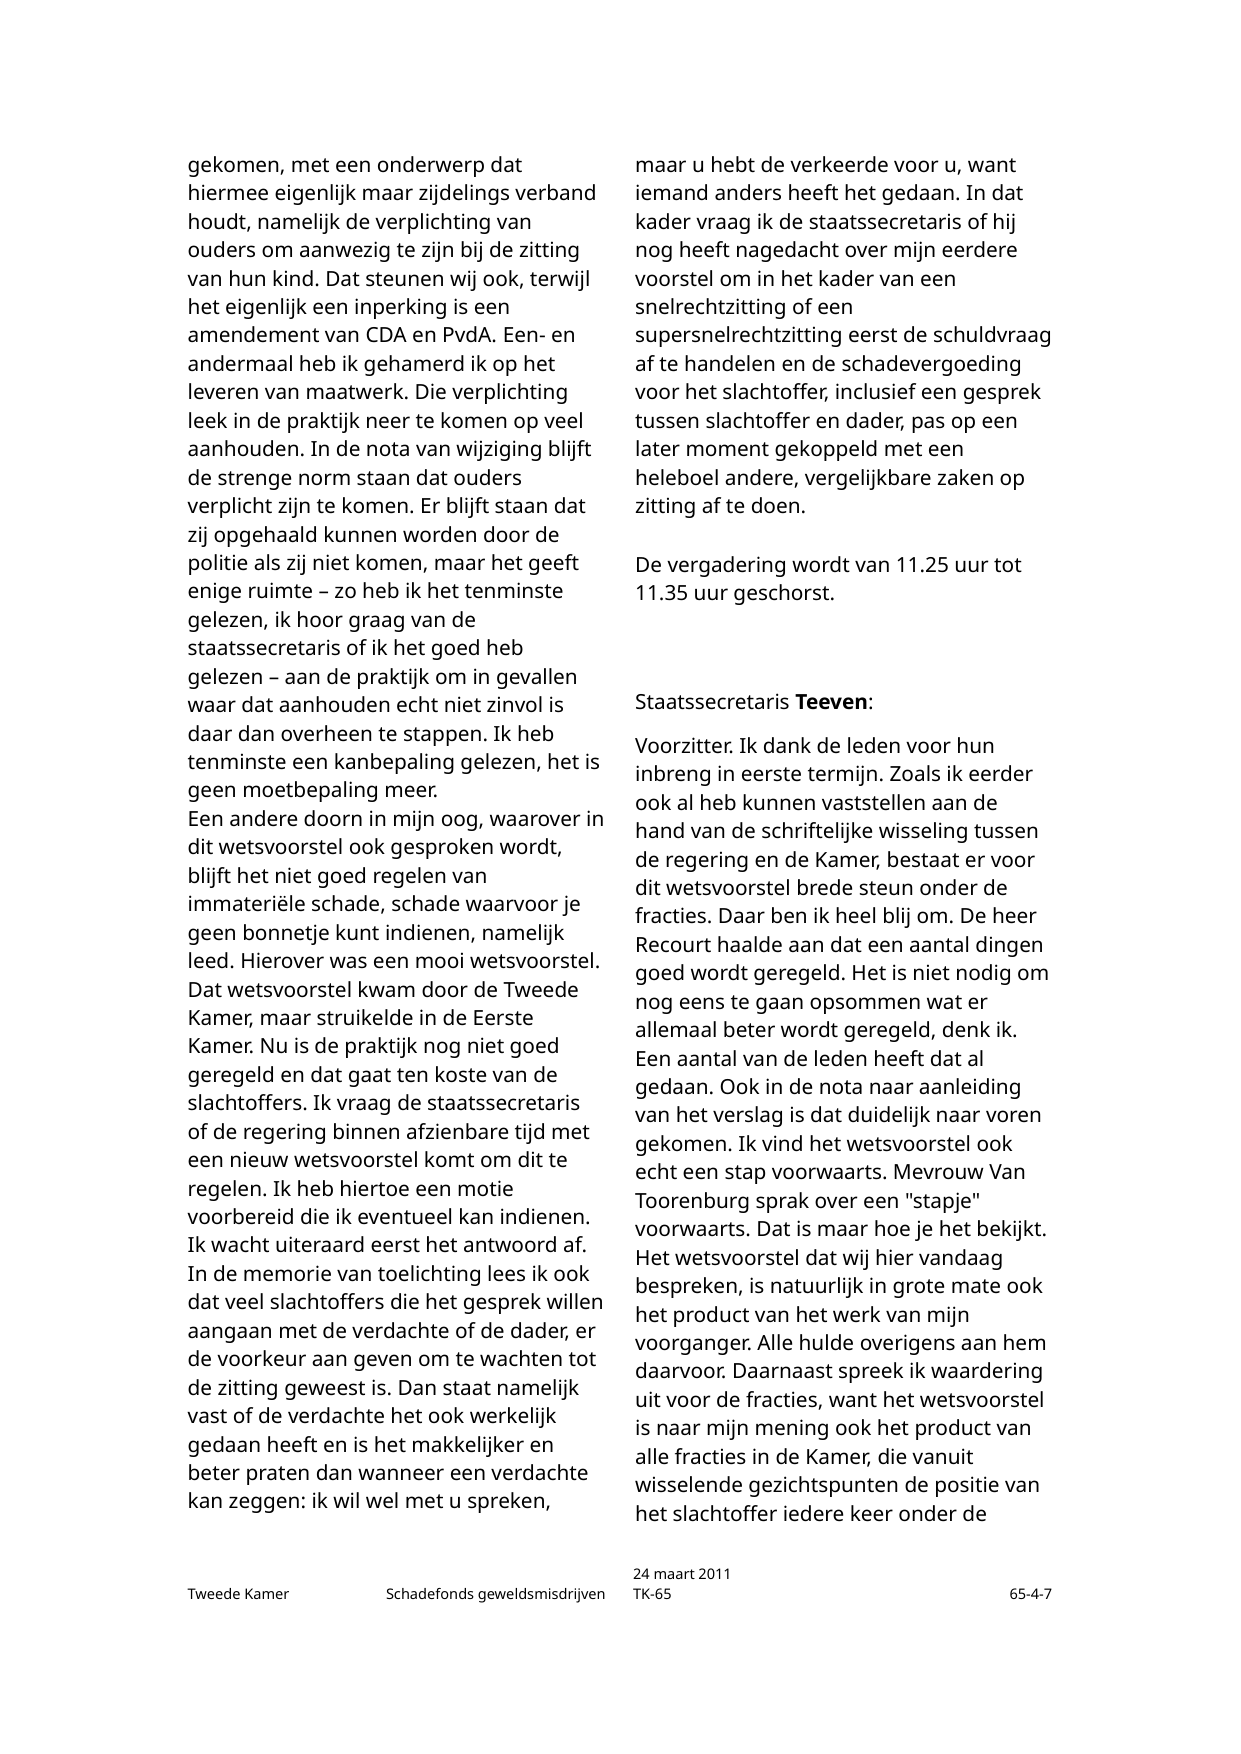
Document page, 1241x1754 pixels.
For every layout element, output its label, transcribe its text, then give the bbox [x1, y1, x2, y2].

text maar u hebt de verkeerde voor u, want iemand anders heeft het gedaan. In dat kader vraag ik de staatssecretaris of hij nog heeft nagedacht over mijn eerdere voorstel om in het kader van een snelrechtzitting of een supersnelrechtzitting eerst de schuldvraag af te handelen en de schadevergoeding voor het slachtoffer, inclusief een gesprek tussen slachtoffer en dader, pas op een later moment gekoppeld met een heleboel andere, vergelijkbare zaken op zitting af te doen. [635, 150, 1053, 520]
text De vergadering wordt van 11.25 uur tot 11.35 uur geschorst. [635, 550, 1053, 607]
text gekomen, met een onderwerp dat hiermee eigenlijk maar zijdelings verband houdt, namelijk de verplichting van ouders om aanwezig te zijn bij de zitting van hun kind. Dat steunen wij ook, terwijl het eigenlijk een inperking is een amendement van CDA en PvdA. Een- en andermaal heb ik gehamerd ik op het leveren van maatwerk. Die verplichting leek in de praktijk neer te komen op veel aanhouden. In de nota van wijziging blijft de strenge norm staan dat ouders verplicht zijn te komen. Er blijft staan dat zij opgehaald kunnen worden door de politie als zij niet komen, maar het geeft enige ruimte – zo heb ik het tenminste gelezen, ik hoor graag van de staatssecretaris of ik het goed heb gelezen – aan de praktijk om in gevallen waar dat aanhouden echt niet zinvol is daar dan overheen te stappen. Ik heb tenminste een kanbepaling gelezen, het is geen moetbepaling meer. [187, 150, 605, 804]
text In de memorie van toelichting lees ik ook dat veel slachtoffers die het gesprek willen aangaan met de verdachte of de dader, er de voorkeur aan geven om te wachten tot de zitting geweest is. Dan staat namelijk vast of de verdachte het ook werkelijk gedaan heeft en is het makkelijker en beter praten dan wanneer een verdachte kan zeggen: ik wil wel met u spreken, [187, 1259, 605, 1515]
text Een andere doorn in mijn oog, waarover in dit wetsvoorstel ook gesproken wordt, blijft het niet goed regelen van immateriële schade, schade waarvoor je geen bonnetje kunt indienen, namelijk leed. Hierover was een mooi wetsvoorstel. Dat wetsvoorstel kwam door de Tweede Kamer, maar struikelde in de Eerste Kamer. Nu is de praktijk nog niet goed geregeld en dat gaat ten koste van de slachtoffers. Ik vraag de staatssecretaris of de regering binnen afzienbare tijd met een nieuw wetsvoorstel komt om dit te regelen. Ik heb hiertoe een motie voorbereid die ik eventueel kan indienen. Ik wacht uiteraard eerst het antwoord af. [187, 804, 605, 1259]
text Voorzitter. Ik dank de leden voor hun inbreng in eerste termijn. Zoals ik eerder ook al heb kunnen vaststellen aan de hand van de schriftelijke wisseling tussen de regering en de Kamer, bestaat er voor dit wetsvoorstel brede steun onder de fracties. Daar ben ik heel blij om. De heer Recourt haalde aan dat een aantal dingen goed wordt geregeld. Het is niet nodig om nog eens te gaan opsommen wat er allemaal beter wordt geregeld, denk ik. Een aantal van de leden heeft dat al gedaan. Ook in de nota naar aanleiding van het verslag is dat duidelijk naar voren gekomen. Ik vind het wetsvoorstel ook echt een stap voorwaarts. Mevrouw Van Toorenburg sprak over een "stapje" voorwaarts. Dat is maar hoe je het bekijkt. Het wetsvoorstel dat wij hier vandaag bespreken, is natuurlijk in grote mate ook het product van het werk van mijn voorganger. Alle hulde overigens aan hem daarvoor. Daarnaast spreek ik waardering uit voor de fracties, want het wetsvoorstel is naar mijn mening ook het product van alle fracties in de Kamer, die vanuit wisselende gezichtspunten de positie van het slachtoffer iedere keer onder de [635, 731, 1053, 1527]
text  [635, 637, 1053, 665]
text Staatssecretaris Teeven: [635, 687, 1053, 716]
